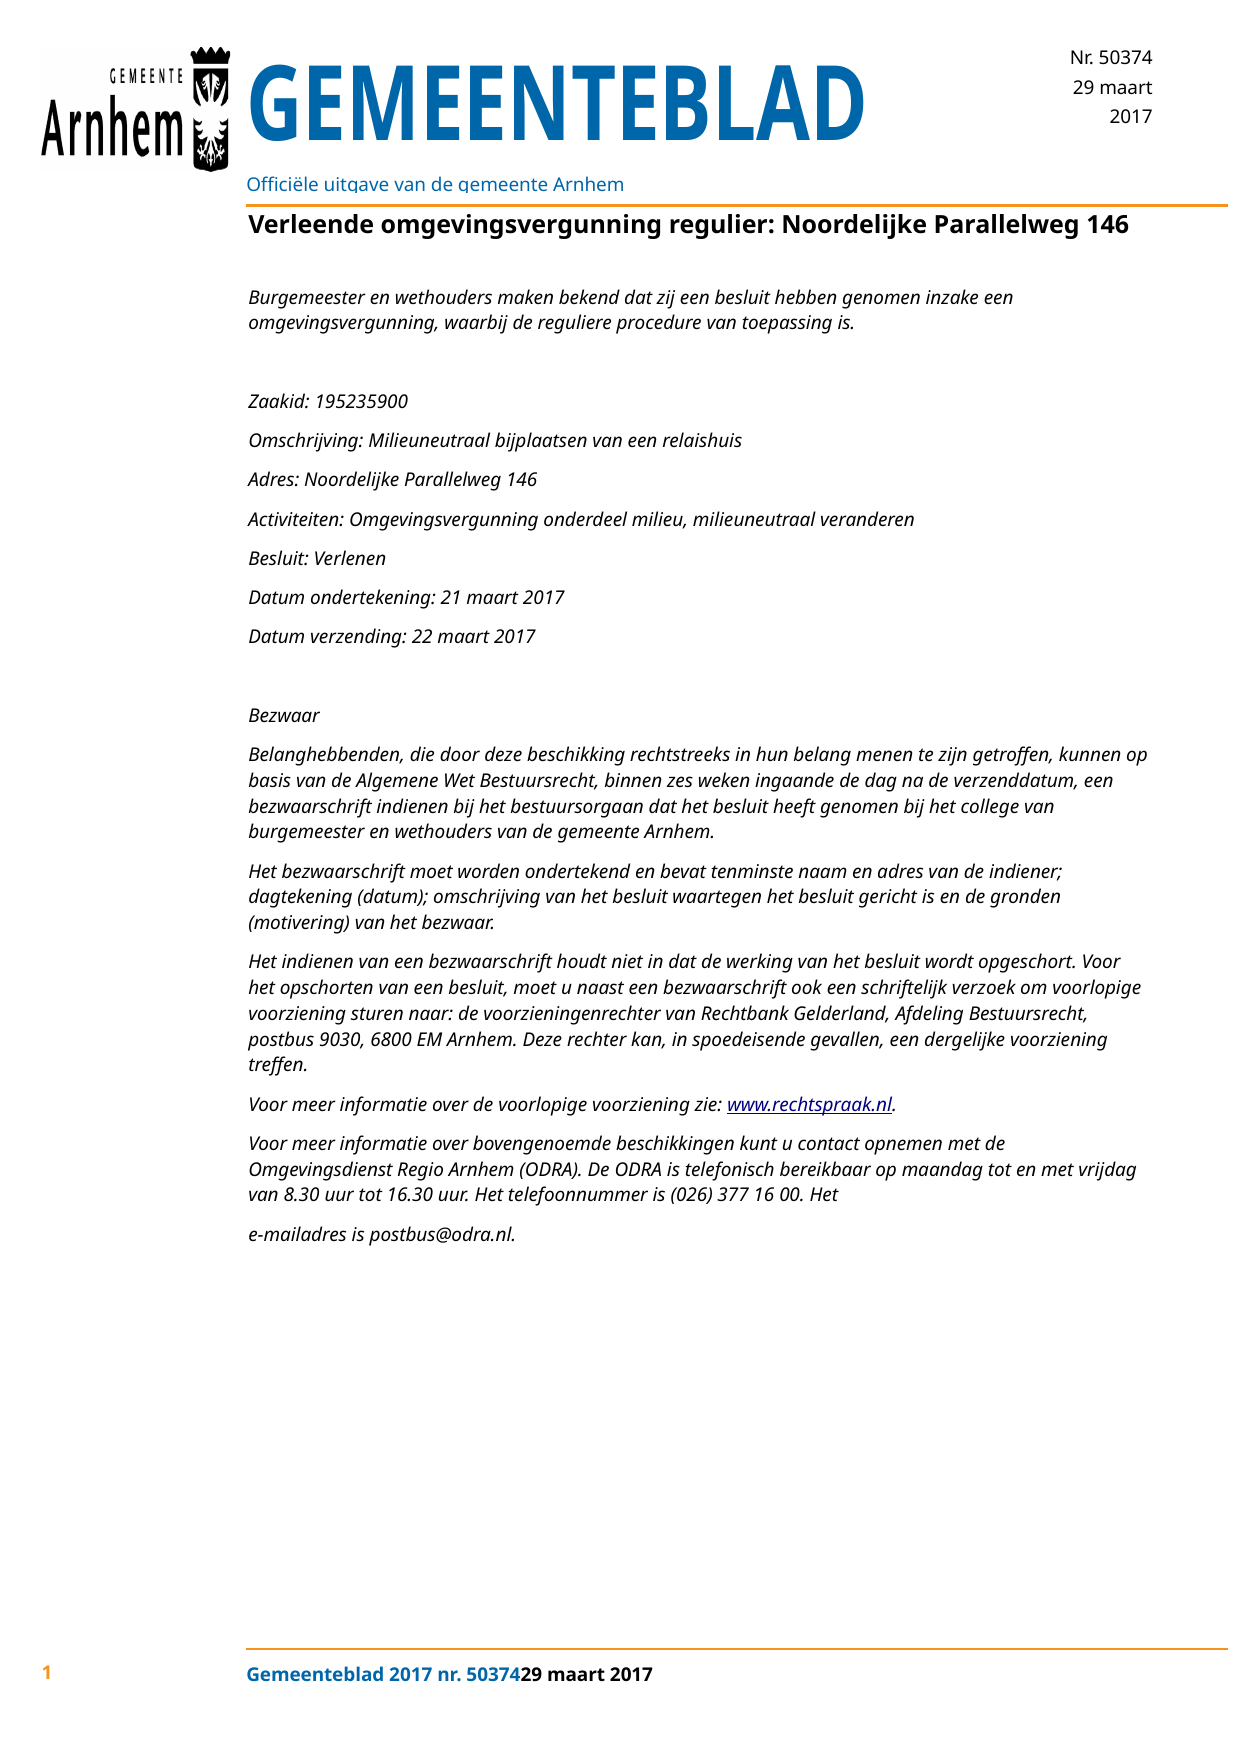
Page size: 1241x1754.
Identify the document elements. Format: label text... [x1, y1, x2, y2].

text Adres: Noordelijke Parallelweg 146 [248, 467, 1152, 492]
text e-mailadres is postbus@odra.nl. [248, 1221, 1152, 1247]
text Zaakid: 195235900 [248, 388, 1152, 414]
text Datum ondertekening: 21 maart 2017 [248, 584, 1152, 610]
text Datum verzending: 22 maart 2017 [248, 624, 1152, 649]
text Belanghebbenden, die door deze beschikking rechtstreeks in hun belang menen te zijn getroffen, kunnen op basis van de Algemene Wet Bestuursrecht, binnen zes weken ingaande de dag na de verzenddatum, een bezwaarschrift indienen bij het bestuursorgaan dat het besluit heeft genomen bij het college van burgemeester en wethouders van de gemeente Arnhem. [248, 742, 1152, 844]
picture [41, 47, 231, 172]
text Activiteiten: Omgevingsvergunning onderdeel milieu, milieuneutraal veranderen [248, 506, 1152, 532]
text Voor meer informatie over de voorlopige voorziening zie: www.rechtspraak.nl. [248, 1091, 1152, 1117]
text Verleende omgevingsvergunning regulier: Noordelijke Parallelweg 146 [248, 207, 1152, 241]
text Het bezwaarschrift moet worden ondertekend en bevat tenminste naam en adres van de indiener; dagtekening (datum); omschrijving van het besluit waartegen het besluit gericht is en de gronden (motivering) van het bezwaar. [248, 858, 1152, 935]
text Besluit: Verlenen [248, 545, 1152, 571]
text Omschrijving: Milieuneutraal bijplaatsen van een relaishuis [248, 427, 1152, 453]
text Burgemeester en wethouders maken bekend dat zij een besluit hebben genomen inzake een omgevingsvergunning, waarbij de reguliere procedure van toepassing is. [248, 284, 1152, 335]
text Bezwaar [248, 702, 1152, 728]
text Het indienen van een bezwaarschrift houdt niet in dat de werking van het besluit wordt opgeschort. Voor het opschorten van een besluit, moet u naast een bezwaarschrift ook een schriftelijk verzoek om voorlopige voorziening sturen naar: de voorzieningenrechter van Rechtbank Gelderland, Afdeling Bestuursrecht, postbus 9030, 6800 EM Arnhem. Deze rechter kan, in spoedeisende gevallen, een dergelijke voorziening treffen. [248, 949, 1152, 1077]
text Voor meer informatie over bovengenoemde beschikkingen kunt u contact opnemen met de Omgevingsdienst Regio Arnhem (ODRA). De ODRA is telefonisch bereikbaar op maandag tot en met vrijdag van 8.30 uur tot 16.30 uur. Het telefoonnummer is (026) 377 16 00. Het [248, 1130, 1152, 1207]
